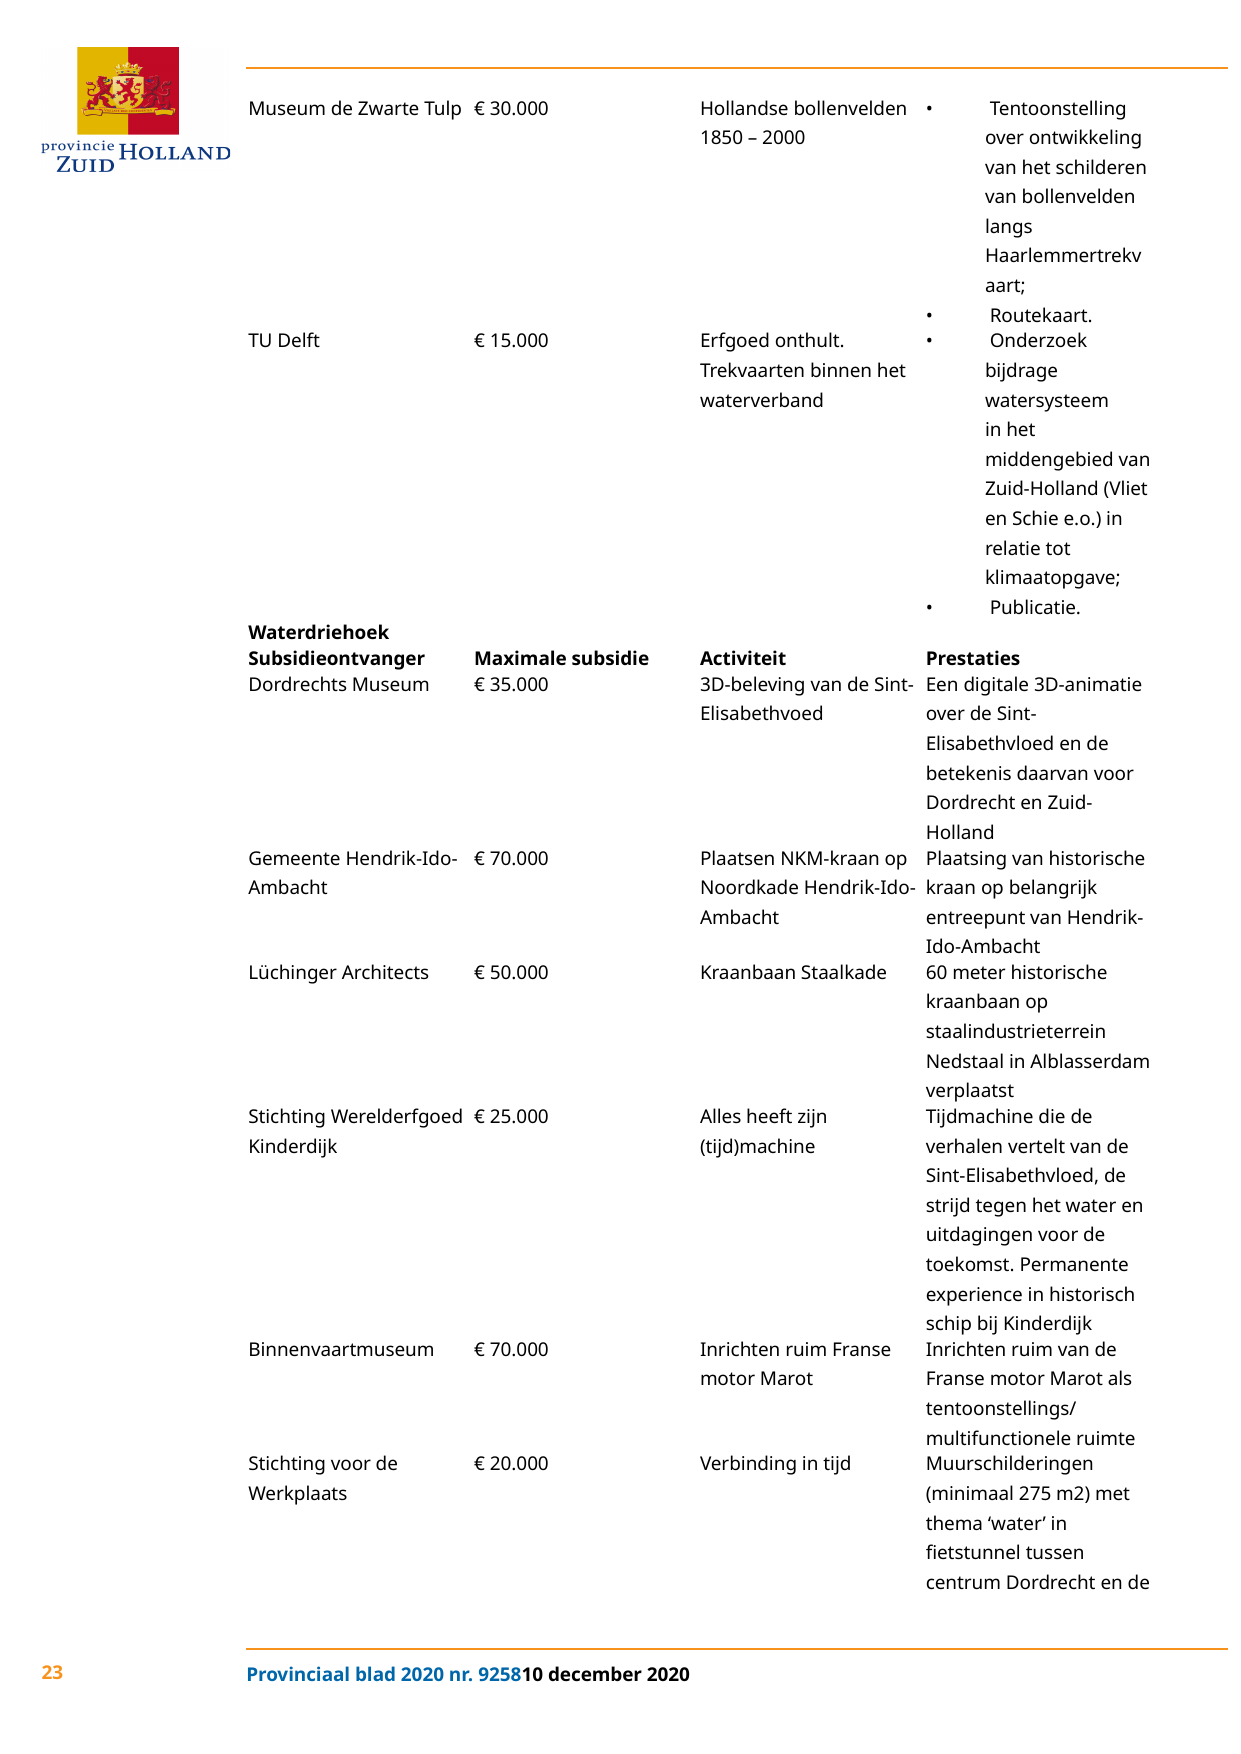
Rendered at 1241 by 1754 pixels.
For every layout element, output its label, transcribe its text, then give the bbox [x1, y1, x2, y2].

table_cell Kraanbaan Staalkade [700, 959, 926, 1103]
table_cell Activiteit [700, 645, 926, 671]
table_cell Inrichten ruim Franse motor Marot [700, 1336, 926, 1451]
table_cell Een digitale 3D-animatie over de Sint-Elisabethvloed en de betekenis daarvan voor Dordrecht en Zuid-Holland [926, 671, 1152, 845]
table_cell € 35.000 [474, 671, 700, 845]
table_cell Stichting voor de Werkplaats [248, 1451, 474, 1594]
table_cell € 25.000 [474, 1103, 700, 1336]
table_cell Museum de Zwarte Tulp [248, 95, 474, 328]
table_cell € 30.000 [474, 95, 700, 328]
table_cell € 15.000 [474, 328, 700, 619]
table_cell Onderzoek bijdrage watersysteem in het middengebied van Zuid-Holland (Vliet en Schie e.o.) in relatie tot klimaatopgave; Publicatie. [926, 328, 1152, 619]
table_cell Dordrechts Museum [248, 671, 474, 845]
table_cell Plaatsen NKM-kraan op Noordkade Hendrik-Ido-Ambacht [700, 845, 926, 959]
table_cell € 50.000 [474, 959, 700, 1103]
table_cell Muurschilderingen (minimaal 275 m2) met thema ‘water’ in fietstunnel tussen centrum Dordrecht en de [926, 1451, 1152, 1594]
table_cell Prestaties [926, 645, 1152, 671]
table_cell Maximale subsidie [474, 645, 700, 671]
table_cell Verbinding in tijd [700, 1451, 926, 1594]
table_cell € 70.000 [474, 845, 700, 959]
table_cell Tijdmachine die de verhalen vertelt van de Sint-Elisabethvloed, de strijd tegen het water en uitdagingen voor de toekomst. Permanente experience in historisch schip bij Kinderdijk [926, 1103, 1152, 1336]
table_cell Waterdriehoek [248, 620, 1152, 645]
table_cell 3D-beleving van de Sint-Elisabethvoed [700, 671, 926, 845]
table_cell Stichting Werelderfgoed Kinderdijk [248, 1103, 474, 1336]
table_cell TU Delft [248, 328, 474, 619]
table_cell 60 meter historische kraanbaan op staalindustrieterrein Nedstaal in Alblasserdam verplaatst [926, 959, 1152, 1103]
table_cell Binnenvaartmuseum [248, 1336, 474, 1451]
table_cell Alles heeft zijn (tijd)machine [700, 1103, 926, 1336]
picture [41, 47, 231, 172]
table_cell Hollandse bollenvelden 1850 – 2000 [700, 95, 926, 328]
table_cell Gemeente Hendrik-Ido-Ambacht [248, 845, 474, 959]
table_cell Plaatsing van historische kraan op belangrijk entreepunt van Hendrik-Ido-Ambacht [926, 845, 1152, 959]
table_cell Lüchinger Architects [248, 959, 474, 1103]
table_cell Inrichten ruim van de Franse motor Marot als tentoonstellings/ multifunctionele ruimte [926, 1336, 1152, 1451]
table_cell Subsidieontvanger [248, 645, 474, 671]
table_cell Tentoonstelling over ontwikkeling van het schilderen van bollenvelden langs Haarlemmertrekvaart; Routekaart. [926, 95, 1152, 328]
table_cell € 20.000 [474, 1451, 700, 1594]
table_cell € 70.000 [474, 1336, 700, 1451]
table_cell Erfgoed onthult. Trekvaarten binnen het waterverband [700, 328, 926, 619]
